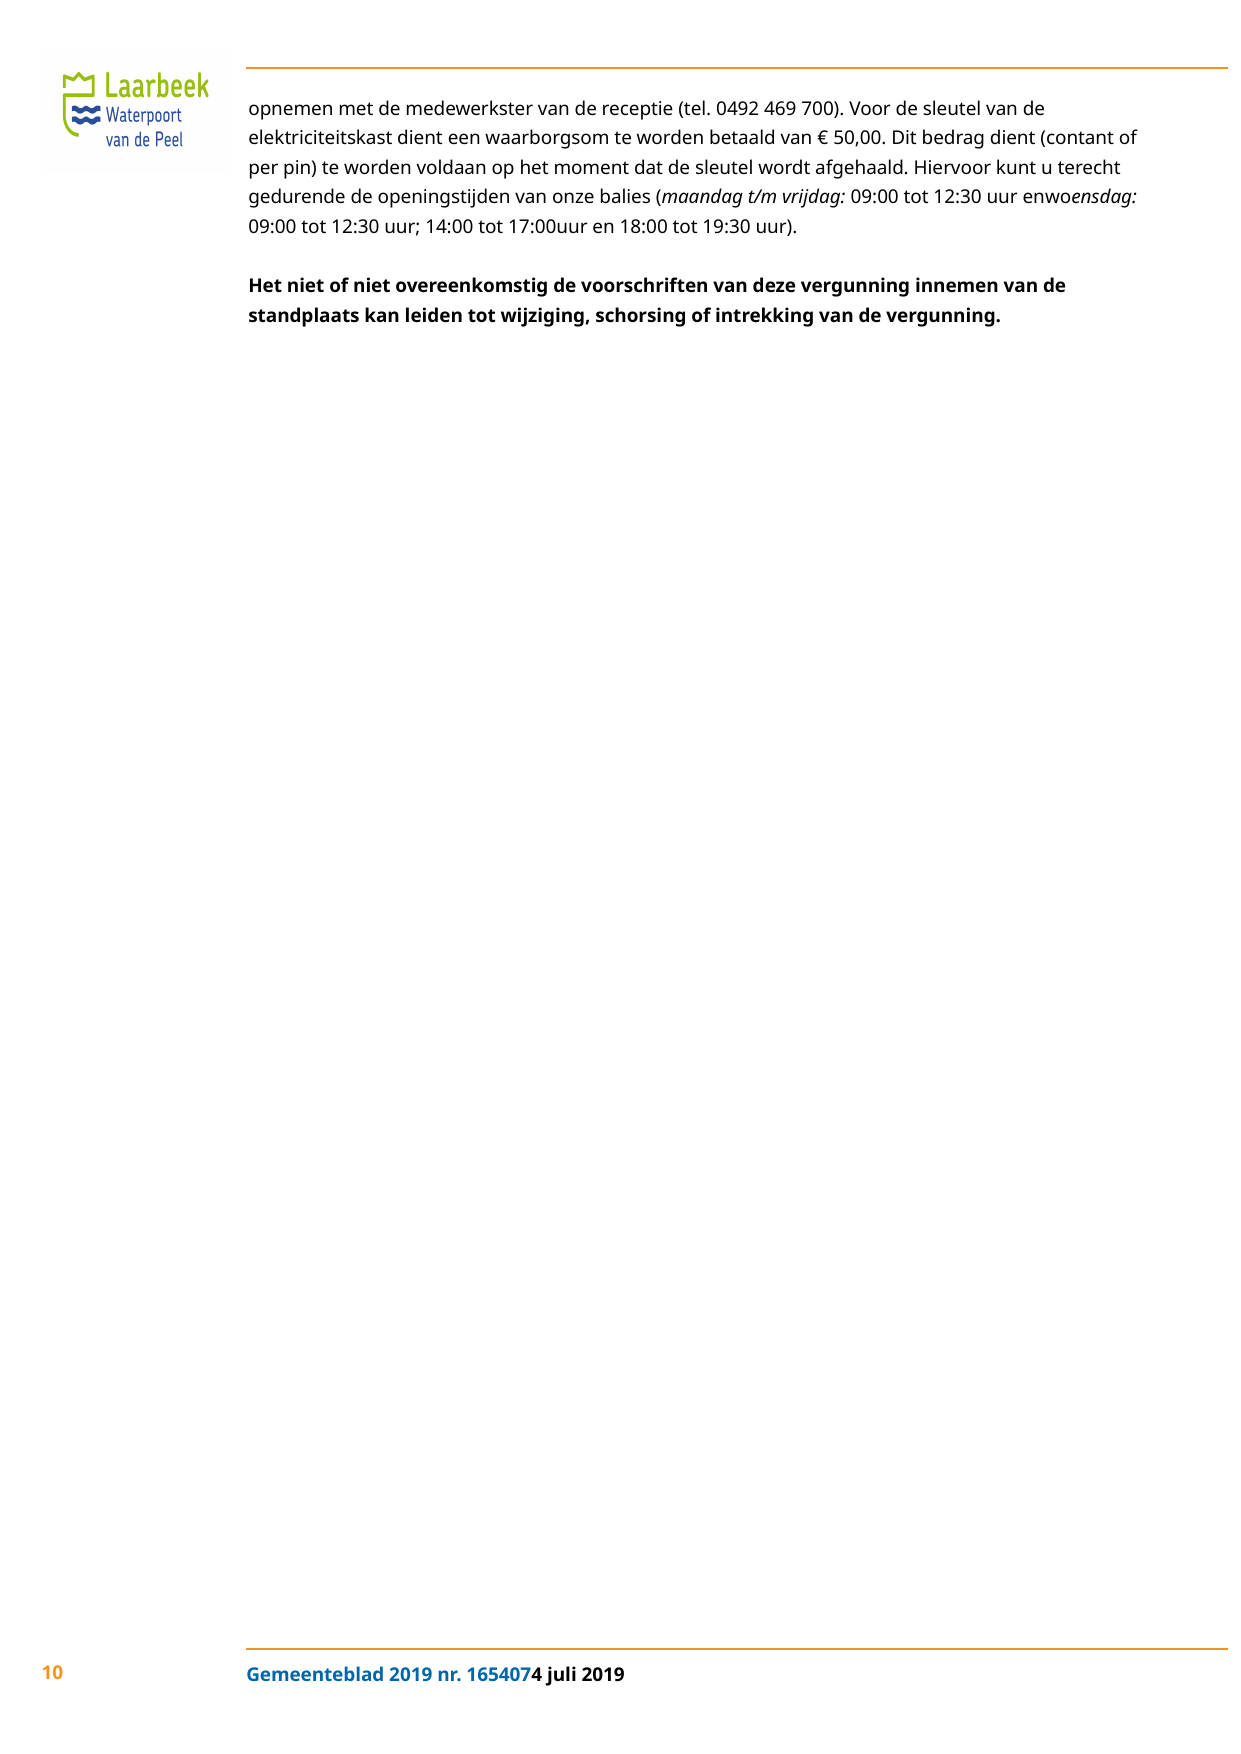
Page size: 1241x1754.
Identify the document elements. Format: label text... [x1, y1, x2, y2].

text opnemen met de medewerkster van de receptie (tel. 0492 469 700). Voor de sleutel van de elektriciteitskast dient een waarborgsom te worden betaald van € 50,00. Dit bedrag dient (contant of per pin) te worden voldaan op het moment dat de sleutel wordt afgehaald. Hiervoor kunt u terecht gedurende de openingstijden van onze balies (maandag t/m vrijdag: 09:00 tot 12:30 uur enwoensdag: 09:00 tot 12:30 uur; 14:00 tot 17:00uur en 18:00 tot 19:30 uur). [248, 95, 1152, 239]
text Het niet of niet overeenkomstig de voorschriften van deze vergunning innemen van de standplaats kan leiden tot wijziging, schorsing of intrekking van de vergunning. [248, 272, 1152, 328]
picture [41, 47, 231, 172]
